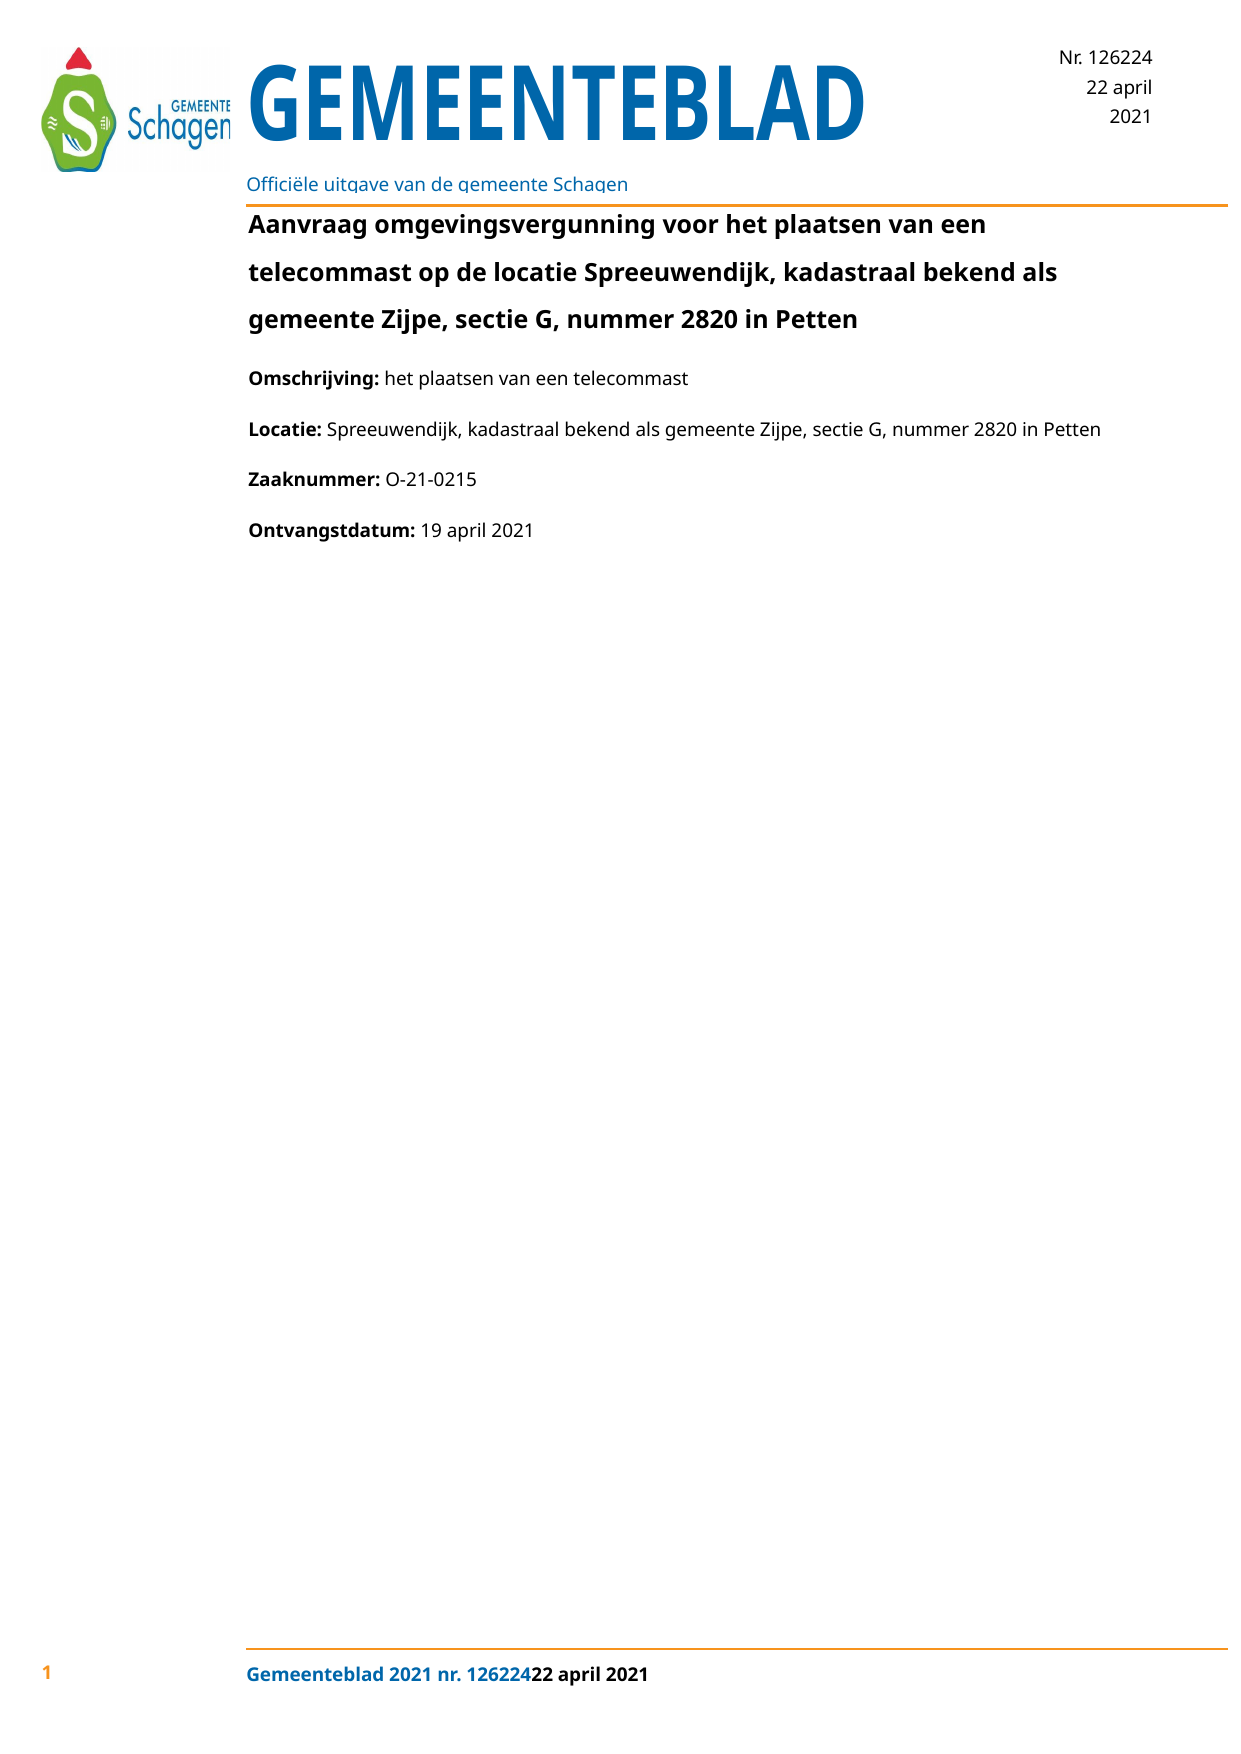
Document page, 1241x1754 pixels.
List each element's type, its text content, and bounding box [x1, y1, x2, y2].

text Omschrijving: het plaatsen van een telecommast [248, 366, 1152, 391]
text Zaaknummer: O-21-0215 [248, 466, 1152, 492]
text Locatie: Spreeuwendijk, kadastraal bekend als gemeente Zijpe, sectie G, nummer 2820 in Petten [248, 416, 1152, 442]
picture [41, 47, 231, 172]
text Ontvangstdatum: 19 april 2021 [248, 517, 1152, 542]
text Aanvraag omgevingsvergunning voor het plaatsen van een telecommast op de locatie Spreeuwendijk, kadastraal bekend als gemeente Zijpe, sectie G, nummer 2820 in Petten [248, 207, 1152, 336]
